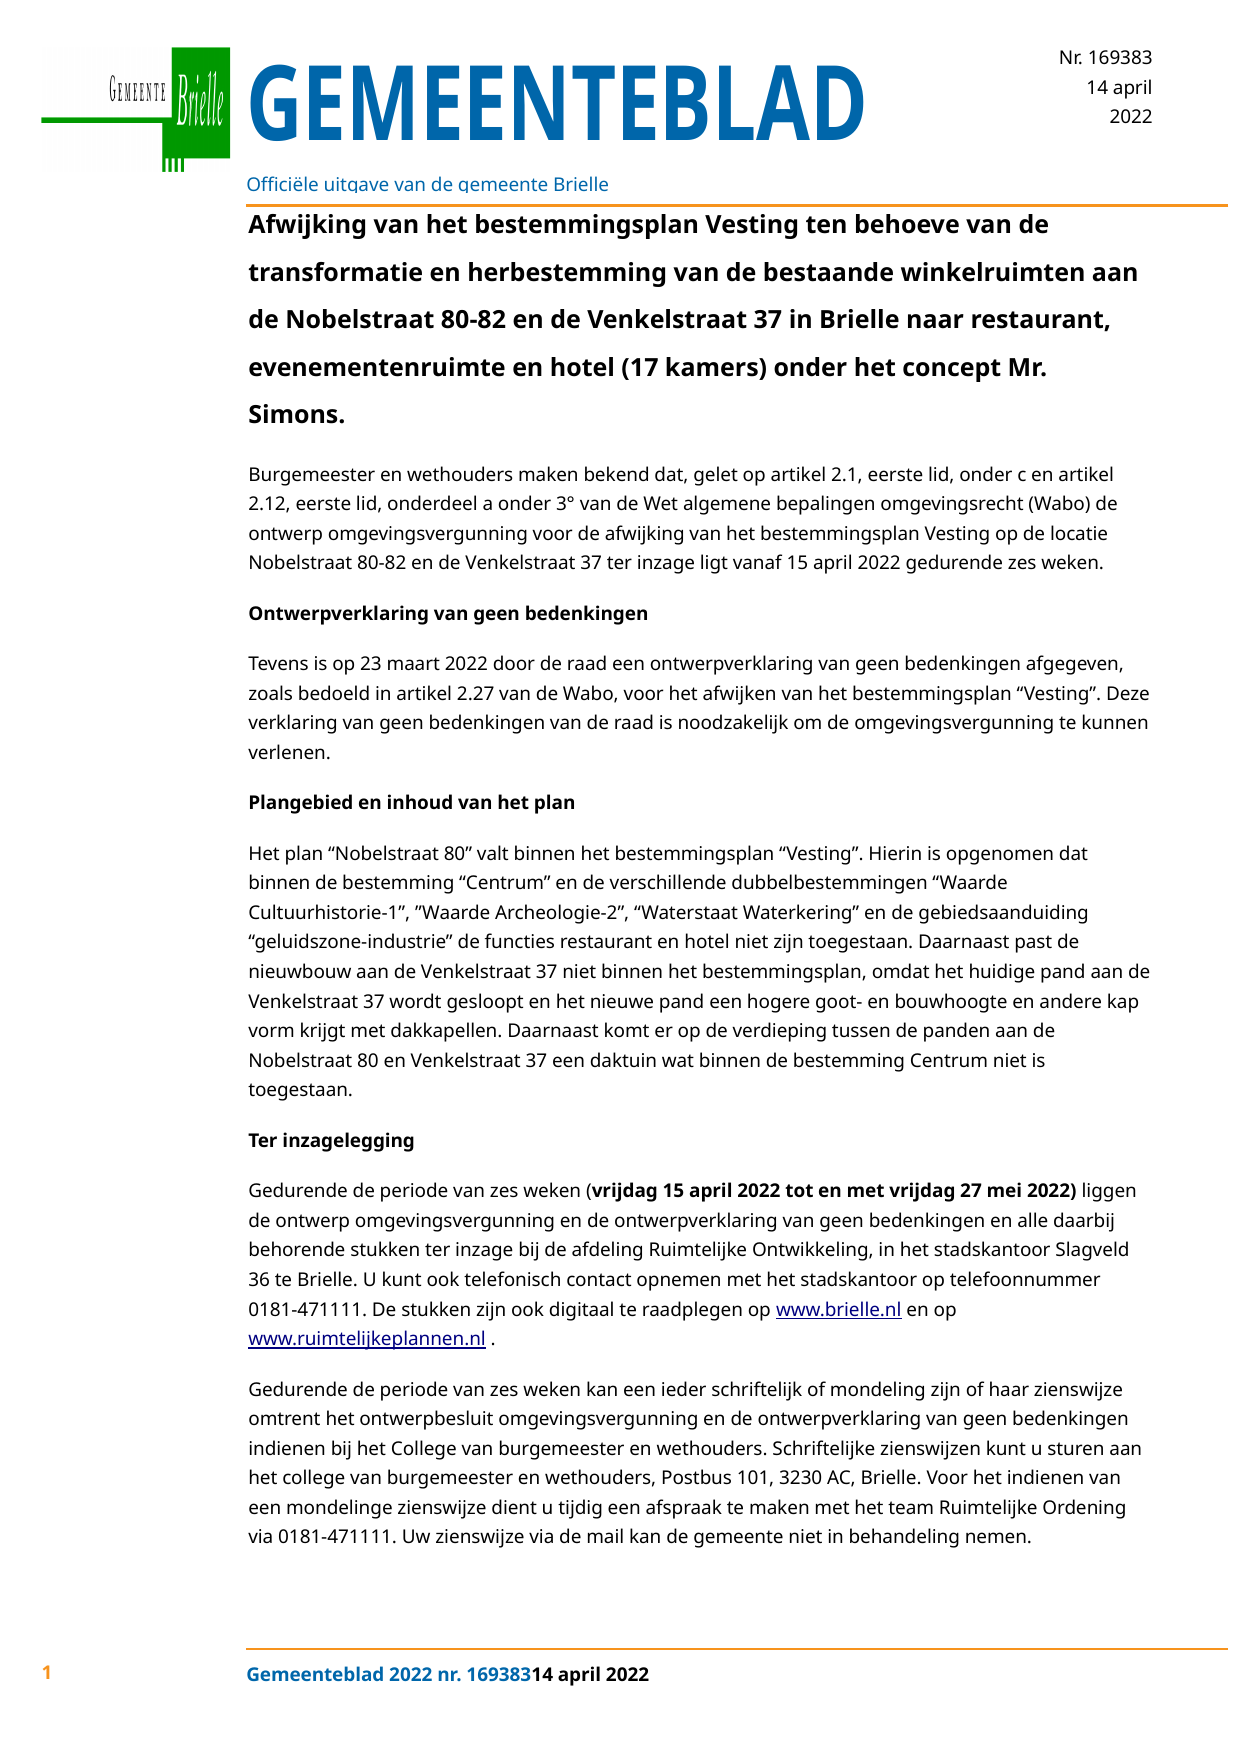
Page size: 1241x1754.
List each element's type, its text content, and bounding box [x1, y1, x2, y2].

text Gedurende de periode van zes weken (vrijdag 15 april 2022 tot en met vrijdag 27 mei 2022) liggen de ontwerp omgevingsvergunning en de ontwerpverklaring van geen bedenkingen en alle daarbij behorende stukken ter inzage bij de afdeling Ruimtelijke Ontwikkeling, in het stadskantoor Slagveld 36 te Brielle. U kunt ook telefonisch contact opnemen met het stadskantoor op telefoonnummer 0181-471111. De stukken zijn ook digitaal te raadplegen op www.brielle.nl en op www.ruimtelijkeplannen.nl . [248, 1177, 1152, 1351]
text Het plan “Nobelstraat 80” valt binnen het bestemmingsplan “Vesting”. Hierin is opgenomen dat binnen de bestemming “Centrum” en de verschillende dubbelbestemmingen “Waarde Cultuurhistorie-1”, ”Waarde Archeologie-2”, “Waterstaat Waterkering” en de gebiedsaanduiding “geluidszone-industrie” de functies restaurant en hotel niet zijn toegestaan. Daarnaast past de nieuwbouw aan de Venkelstraat 37 niet binnen het bestemmingsplan, omdat het huidige pand aan de Venkelstraat 37 wordt gesloopt en het nieuwe pand een hogere goot- en bouwhoogte en andere kap vorm krijgt met dakkapellen. Daarnaast komt er op de verdieping tussen de panden aan de Nobelstraat 80 en Venkelstraat 37 een daktuin wat binnen de bestemming Centrum niet is toegestaan. [248, 840, 1152, 1102]
text Plangebied en inhoud van het plan [248, 789, 1152, 815]
text Tevens is op 23 maart 2022 door de raad een ontwerpverklaring van geen bedenkingen afgegeven, zoals bedoeld in artikel 2.27 van de Wabo, voor het afwijken van het bestemmingsplan “Vesting”. Deze verklaring van geen bedenkingen van de raad is noodzakelijk om de omgevingsvergunning te kunnen verlenen. [248, 650, 1152, 765]
picture [41, 47, 231, 172]
text Burgemeester en wethouders maken bekend dat, gelet op artikel 2.1, eerste lid, onder c en artikel 2.12, eerste lid, onderdeel a onder 3° van de Wet algemene bepalingen omgevingsrecht (Wabo) de ontwerp omgevingsvergunning voor de afwijking van het bestemmingsplan Vesting op de locatie Nobelstraat 80-82 en de Venkelstraat 37 ter inzage ligt vanaf 15 april 2022 gedurende zes weken. [248, 461, 1152, 575]
text Gedurende de periode van zes weken kan een ieder schriftelijk of mondeling zijn of haar zienswijze omtrent het ontwerpbesluit omgevingsvergunning en de ontwerpverklaring van geen bedenkingen indienen bij het College van burgemeester en wethouders. Schriftelijke zienswijzen kunt u sturen aan het college van burgemeester en wethouders, Postbus 101, 3230 AC, Brielle. Voor het indienen van een mondelinge zienswijze dient u tijdig een afspraak te maken met het team Ruimtelijke Ordening via 0181-471111. Uw zienswijze via de mail kan de gemeente niet in behandeling nemen. [248, 1376, 1152, 1549]
text Afwijking van het bestemmingsplan Vesting ten behoeve van de transformatie en herbestemming van de bestaande winkelruimten aan de Nobelstraat 80-82 en de Venkelstraat 37 in Brielle naar restaurant, evenementenruimte en hotel (17 kamers) onder het concept Mr. Simons. [248, 207, 1152, 431]
text Ontwerpverklaring van geen bedenkingen [248, 600, 1152, 626]
text Ter inzagelegging [248, 1127, 1152, 1153]
